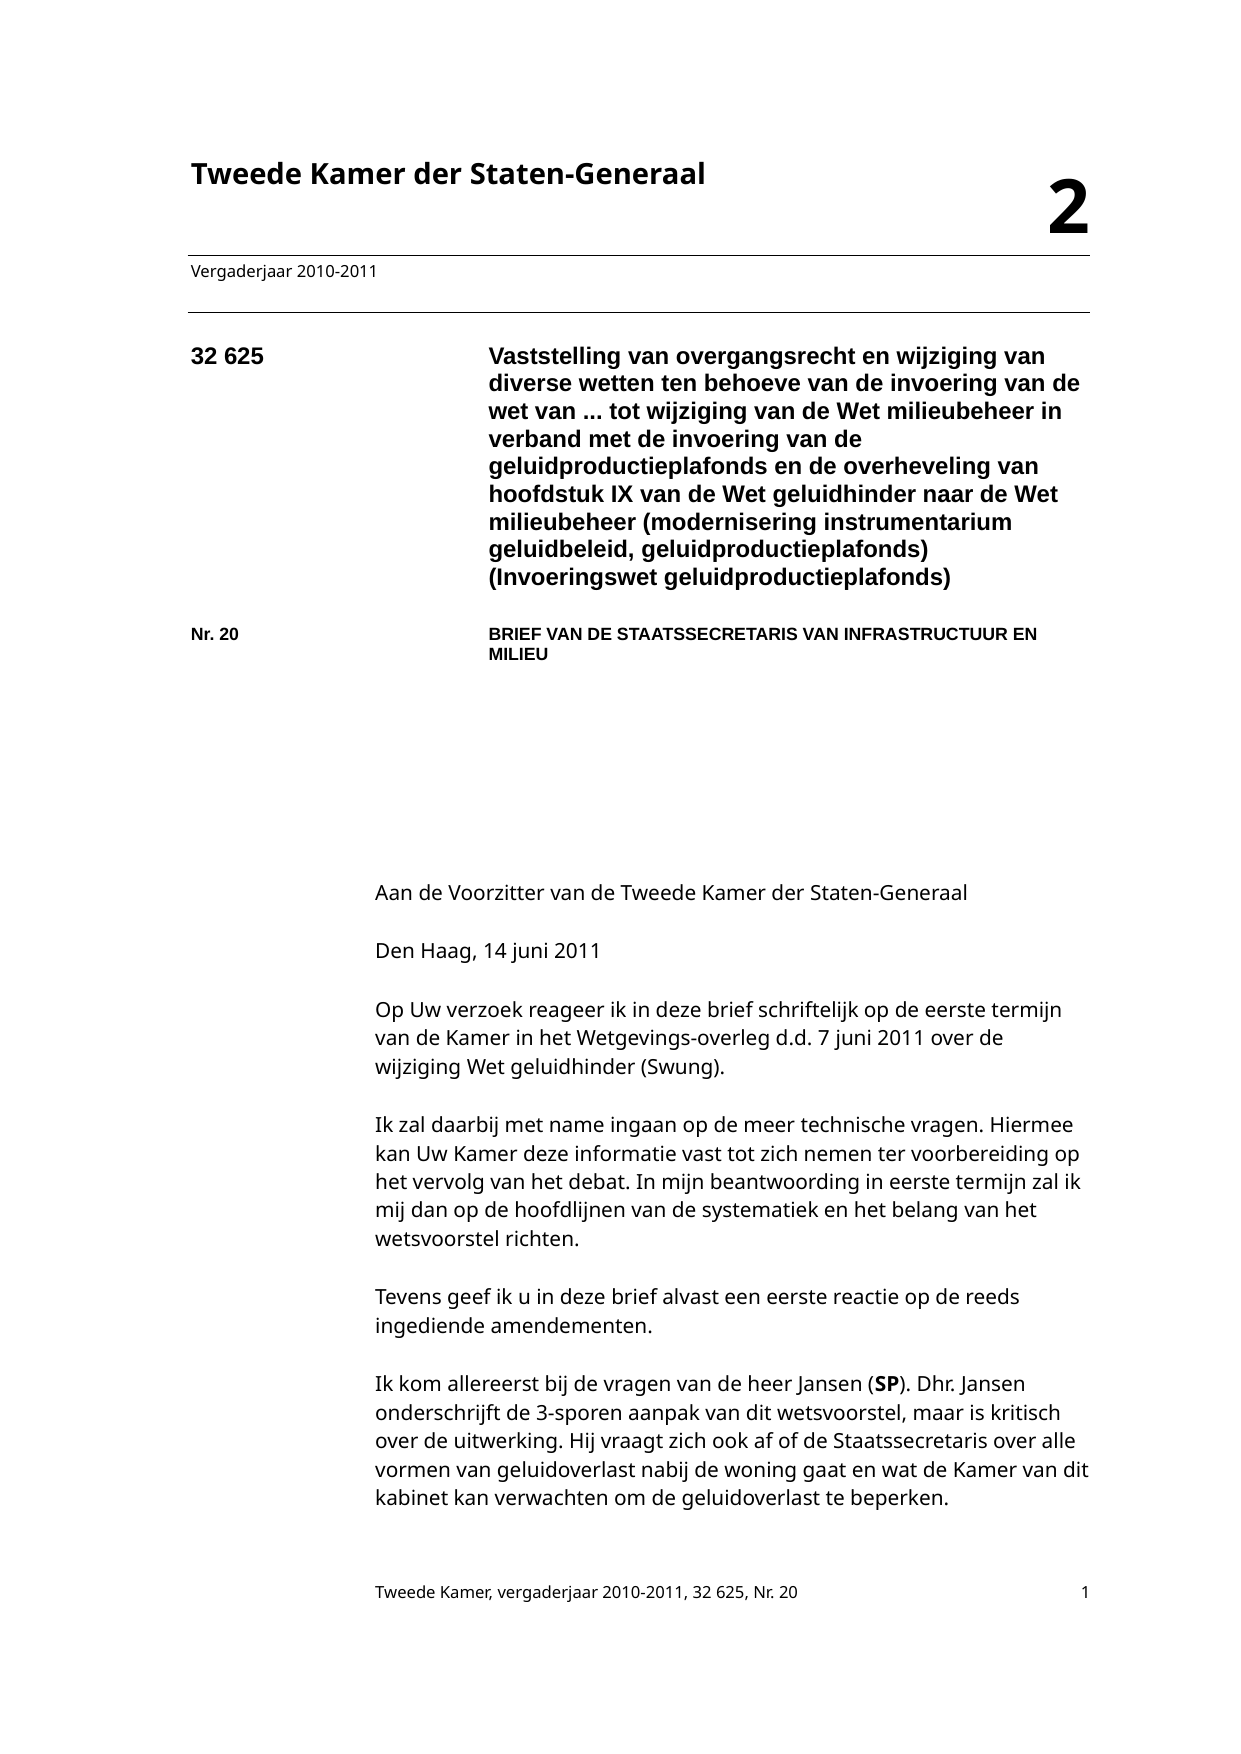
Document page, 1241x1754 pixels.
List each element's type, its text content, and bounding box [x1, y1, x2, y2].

text Ik zal daarbij met name ingaan op de meer technische vragen. Hiermee kan Uw Kamer deze informatie vast tot zich nemen ter voorbereiding op het vervolg van het debat. In mijn beantwoording in eerste termijn zal ik mij dan op de hoofdlijnen van de systematiek en het belang van het wetsvoorstel richten. [375, 1110, 1090, 1252]
table_cell Nr. 20 [188, 620, 485, 759]
text Tevens geef ik u in deze brief alvast een eerste reactie op de reeds ingediende amendementen. [375, 1282, 1090, 1339]
table_cell [485, 313, 1090, 339]
table_cell 32 625 [188, 339, 485, 620]
table_cell [485, 256, 1090, 312]
table_cell BRIEF VAN DE STAATSSECRETARIS VAN INFRASTRUCTUUR EN MILIEU [485, 620, 1090, 759]
text Aan de Voorzitter van de Tweede Kamer der Staten-Generaal [375, 878, 1090, 907]
table_header 2 [910, 150, 1090, 255]
text Den Haag, 14 juni 2011 [375, 937, 1090, 965]
table_header Tweede Kamer der Staten-Generaal [188, 150, 909, 255]
table_cell Vaststelling van overgangsrecht en wijziging van diverse wetten ten behoeve van de invoering van de wet van ... tot wijziging van de Wet milieubeheer in verband met de invoering van de geluidproductieplafonds en de overheveling van hoofdstuk IX van de Wet geluidhinder naar de Wet milieubeheer (modernisering instrumentarium geluidbeleid, geluidproductieplafonds) (Invoeringswet geluidproductieplafonds) [485, 339, 1090, 620]
table_cell [188, 313, 485, 339]
text Op Uw verzoek reageer ik in deze brief schriftelijk op de eerste termijn van de Kamer in het Wetgevings-overleg d.d. 7 juni 2011 over de wijziging Wet geluidhinder (Swung). [375, 995, 1090, 1080]
table_cell Vergaderjaar 2010-2011 [188, 256, 485, 312]
text Ik kom allereerst bij de vragen van de heer Jansen (SP). Dhr. Jansen onderschrijft de 3-sporen aanpak van dit wetsvoorstel, maar is kritisch over de uitwerking. Hij vraagt zich ook af of de Staatssecretaris over alle vormen van geluidoverlast nabij de woning gaat en wat de Kamer van dit kabinet kan verwachten om de geluidoverlast te beperken. [375, 1369, 1090, 1512]
